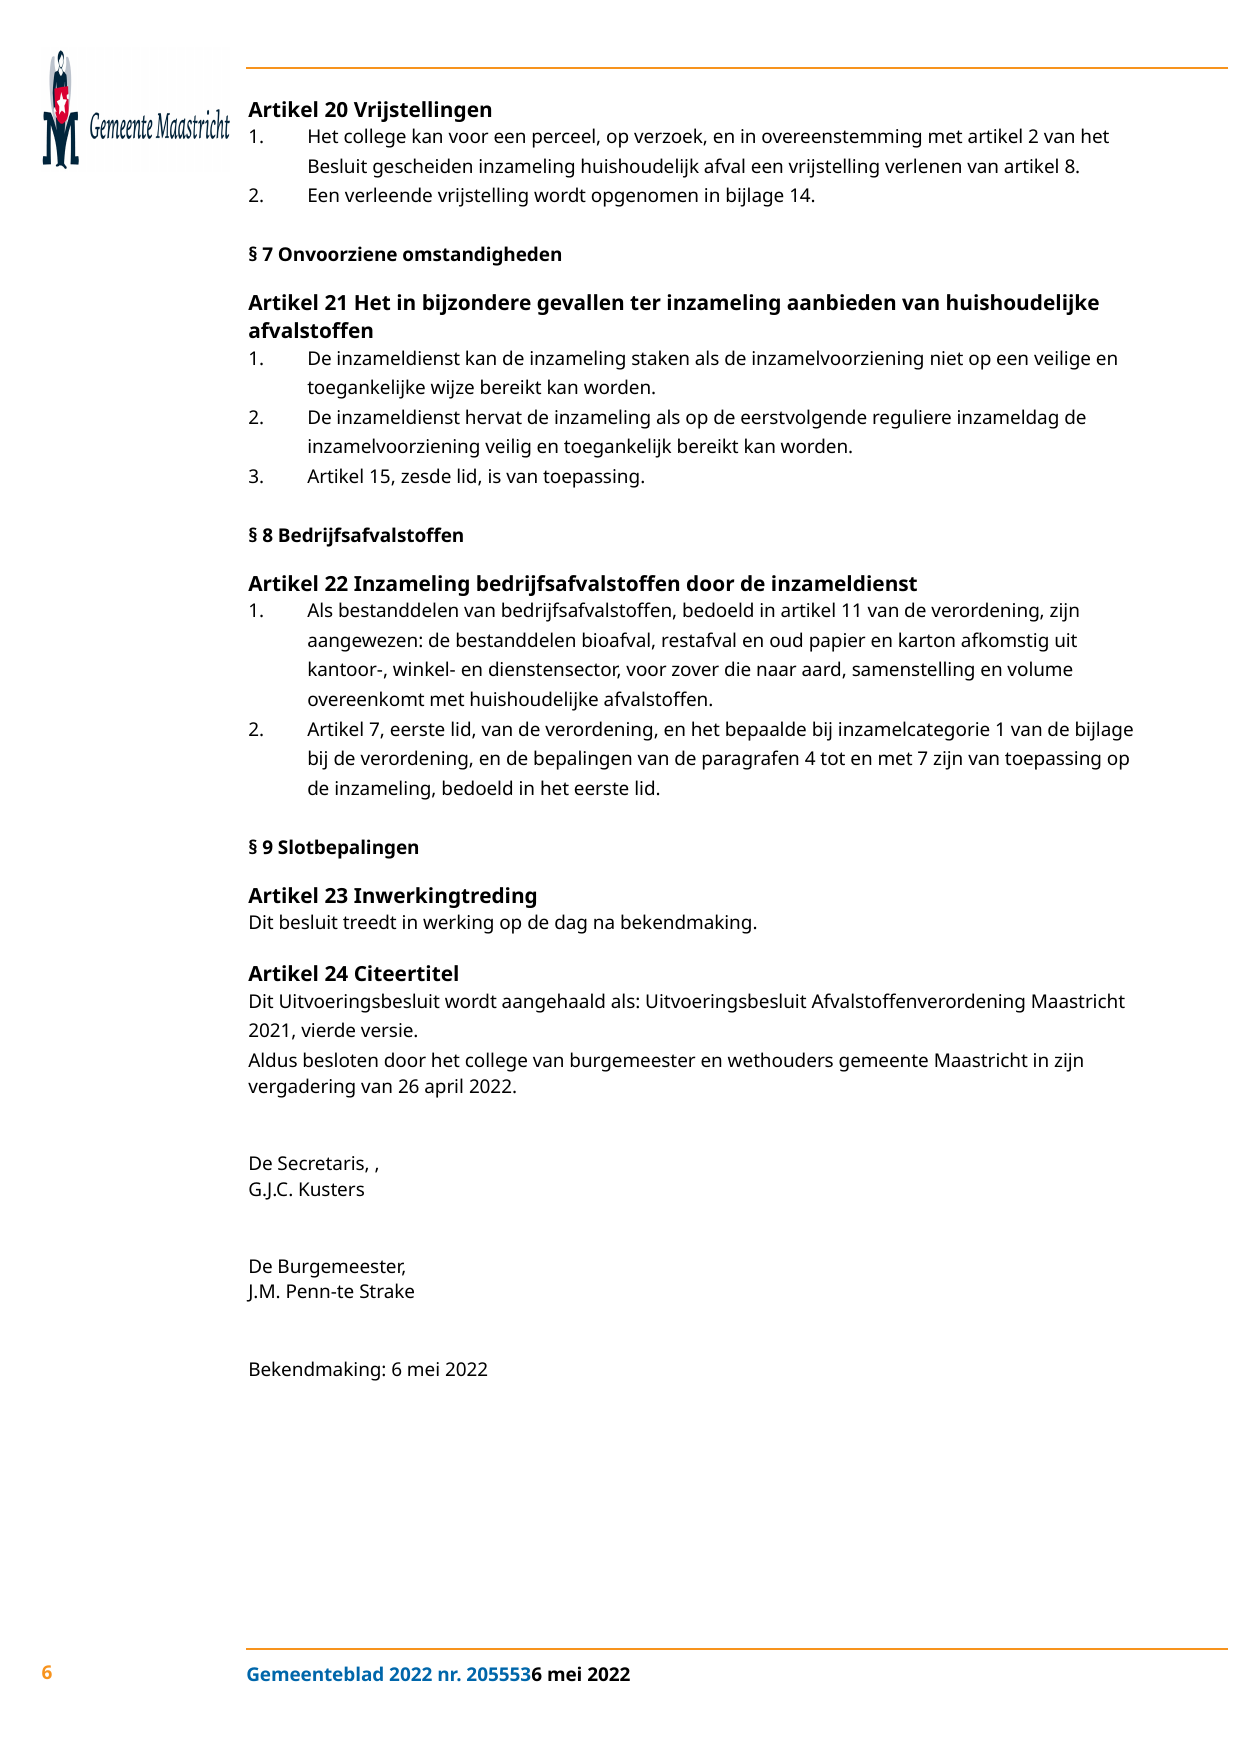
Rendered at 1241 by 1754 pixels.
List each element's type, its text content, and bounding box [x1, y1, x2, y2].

list De inzameldienst hervat de inzameling als op de eerstvolgende reguliere inzameldag de inzamelvoorziening veilig en toegankelijk bereikt kan worden. [248, 404, 1152, 459]
text Bekendmaking: 6 mei 2022 [248, 1356, 1152, 1382]
text Dit besluit treedt in werking op de dag na bekendmaking. [248, 909, 1152, 935]
list Artikel 7, eerste lid, van de verordening, en het bepaalde bij inzamelcategorie 1 van de bijlage bij de verordening, en de bepalingen van de paragrafen 4 tot en met 7 zijn van toepassing op de inzameling, bedoeld in het eerste lid. [248, 716, 1152, 801]
picture [41, 47, 231, 172]
text Artikel 24 Citeertitel [248, 959, 1152, 988]
text § 8 Bedrijfsafvalstoffen [248, 522, 1152, 548]
text De Burgemeester, [248, 1253, 1152, 1279]
text Artikel 23 Inwerkingtreding [248, 881, 1152, 909]
text De Secretaris, , [248, 1150, 1152, 1176]
text Aldus besloten door het college van burgemeester en wethouders gemeente Maastricht in zijn [248, 1047, 1152, 1073]
list Als bestanddelen van bedrijfsafvalstoffen, bedoeld in artikel 11 van de verordening, zijn aangewezen: de bestanddelen bioafval, restafval en oud papier en karton afkomstig uit kantoor-, winkel- en dienstensector, voor zover die naar aard, samenstelling en volume overeenkomt met huishoudelijke afvalstoffen. [248, 597, 1152, 712]
text Artikel 21 Het in bijzondere gevallen ter inzameling aanbieden van huishoudelijke afvalstoffen [248, 288, 1152, 345]
list Het college kan voor een perceel, op verzoek, en in overeenstemming met artikel 2 van het Besluit gescheiden inzameling huishoudelijk afval een vrijstelling verlenen van artikel 8. [248, 123, 1152, 178]
text Artikel 22 Inzameling bedrijfsafvalstoffen door de inzameldienst [248, 569, 1152, 597]
list Een verleende vrijstelling wordt opgenomen in bijlage 14. [248, 182, 1152, 208]
text Artikel 20 Vrijstellingen [248, 95, 1152, 123]
text § 7 Onvoorziene omstandigheden [248, 242, 1152, 267]
list Artikel 15, zesde lid, is van toepassing. [248, 463, 1152, 489]
text J.M. Penn-te Strake [248, 1279, 1152, 1304]
list De inzameldienst kan de inzameling staken als de inzamelvoorziening niet op een veilige en toegankelijke wijze bereikt kan worden. [248, 345, 1152, 400]
text Dit Uitvoeringsbesluit wordt aangehaald als: Uitvoeringsbesluit Afvalstoffenverordening Maastricht 2021, vierde versie. [248, 988, 1152, 1043]
text vergadering van 26 april 2022. [248, 1073, 1152, 1099]
text G.J.C. Kusters [248, 1176, 1152, 1202]
text § 9 Slotbepalingen [248, 834, 1152, 860]
